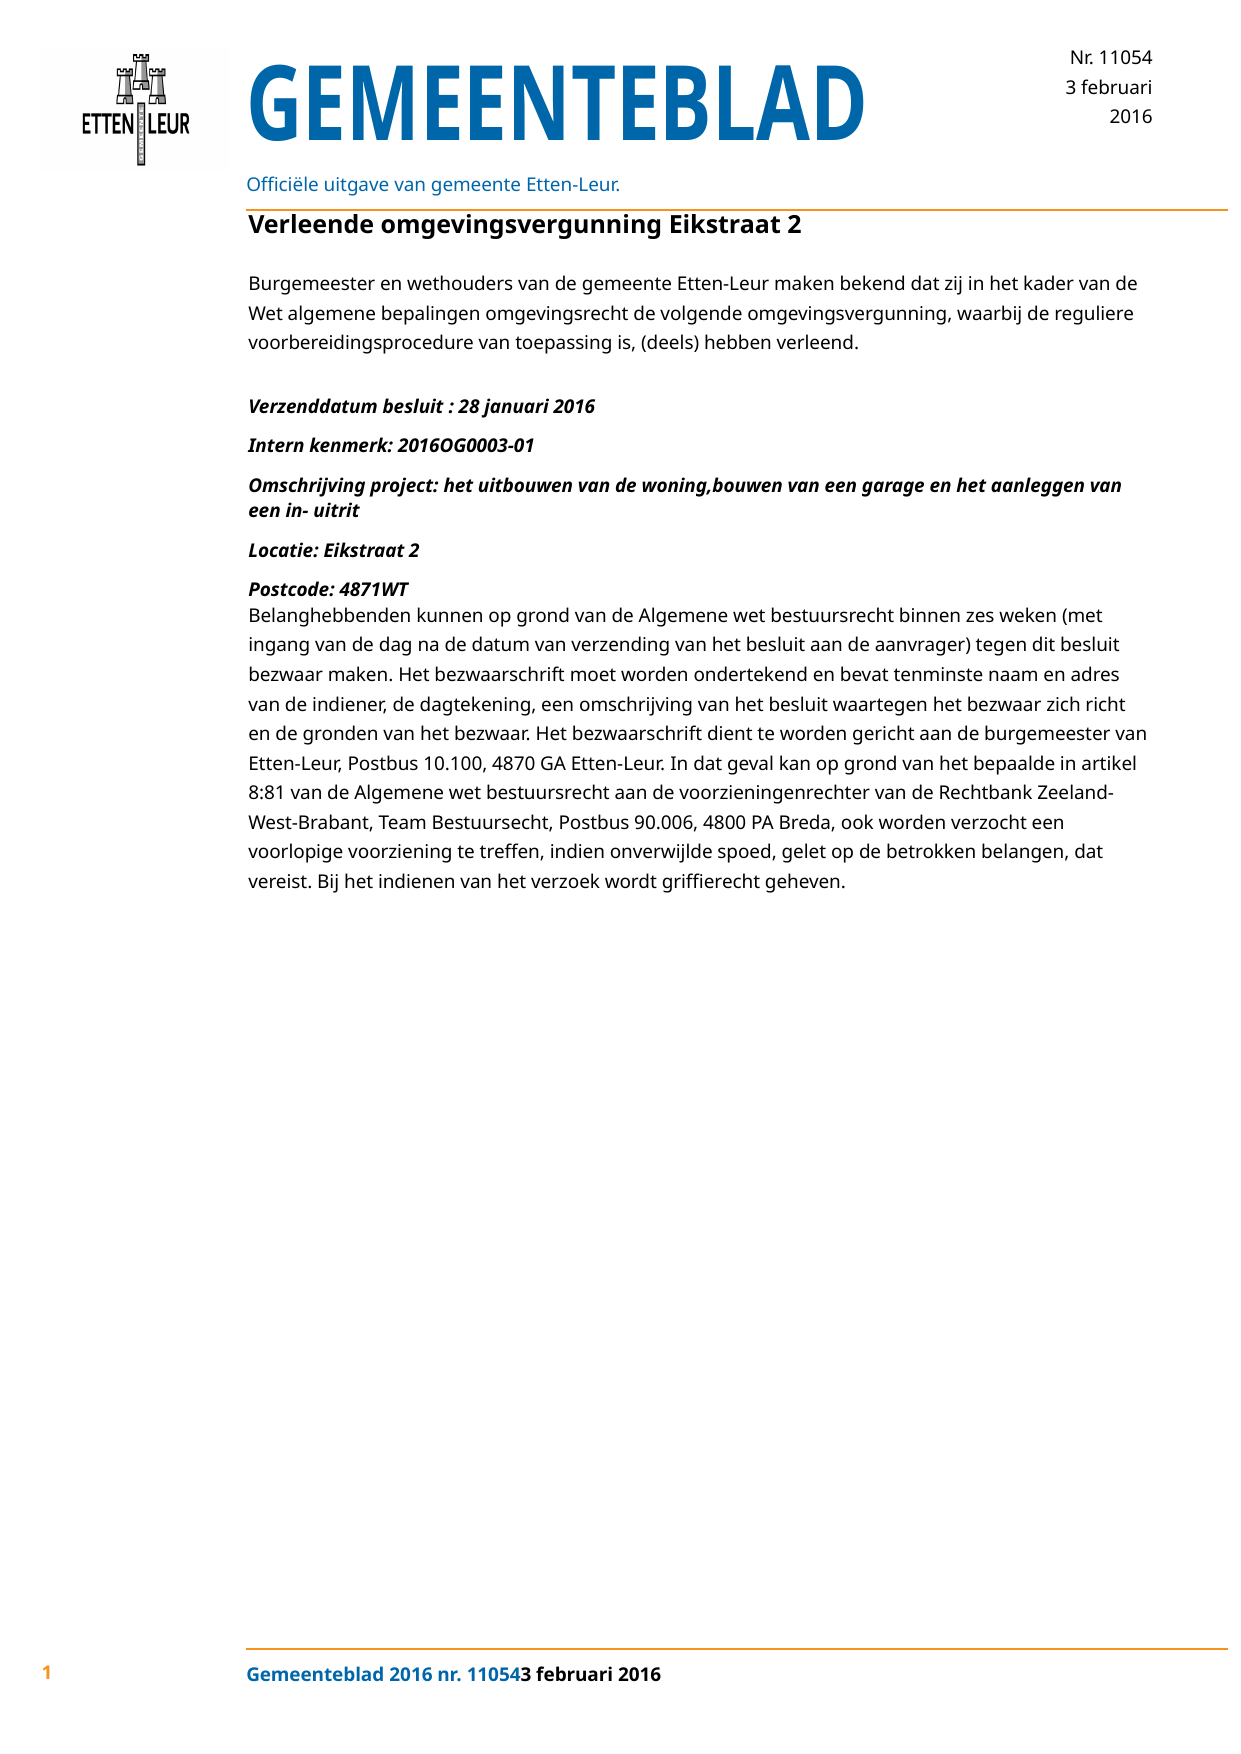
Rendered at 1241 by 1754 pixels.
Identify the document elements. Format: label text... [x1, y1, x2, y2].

text Burgemeester en wethouders van de gemeente Etten-Leur maken bekend dat zij in het kader van de Wet algemene bepalingen omgevingsrecht de volgende omgevingsvergunning, waarbij de reguliere voorbereidingsprocedure van toepassing is, (deels) hebben verleend. [248, 270, 1152, 355]
text Verzenddatum besluit : 28 januari 2016 [248, 393, 1152, 419]
text Omschrijving project: het uitbouwen van de woning,bouwen van een garage en het aanleggen van een in- uitrit [248, 472, 1152, 523]
text Verleende omgevingsvergunning Eikstraat 2 [248, 211, 1152, 241]
text Belanghebbenden kunnen op grond van de Algemene wet bestuursrecht binnen zes weken (met ingang van de dag na de datum van verzending van het besluit aan de aanvrager) tegen dit besluit bezwaar maken. Het bezwaarschrift moet worden ondertekend en bevat tenminste naam en adres van de indiener, de dagtekening, een omschrijving van het besluit waartegen het bezwaar zich richt en de gronden van het bezwaar. Het bezwaarschrift dient te worden gericht aan de burgemeester van Etten-Leur, Postbus 10.100, 4870 GA Etten-Leur. In dat geval kan op grond van het bepaalde in artikel 8:81 van de Algemene wet bestuursrecht aan de voorzieningenrechter van de Rechtbank Zeeland-West-Brabant, Team Bestuursecht, Postbus 90.006, 4800 PA Breda, ook worden verzocht een voorlopige voorziening te treffen, indien onverwijlde spoed, gelet op de betrokken belangen, dat vereist. Bij het indienen van het verzoek wordt griffierecht geheven. [248, 602, 1152, 894]
text Locatie: Eikstraat 2 [248, 537, 1152, 563]
text Postcode: 4871WT [248, 576, 1152, 602]
text Intern kenmerk: 2016OG0003-01 [248, 433, 1152, 458]
picture [41, 47, 231, 172]
